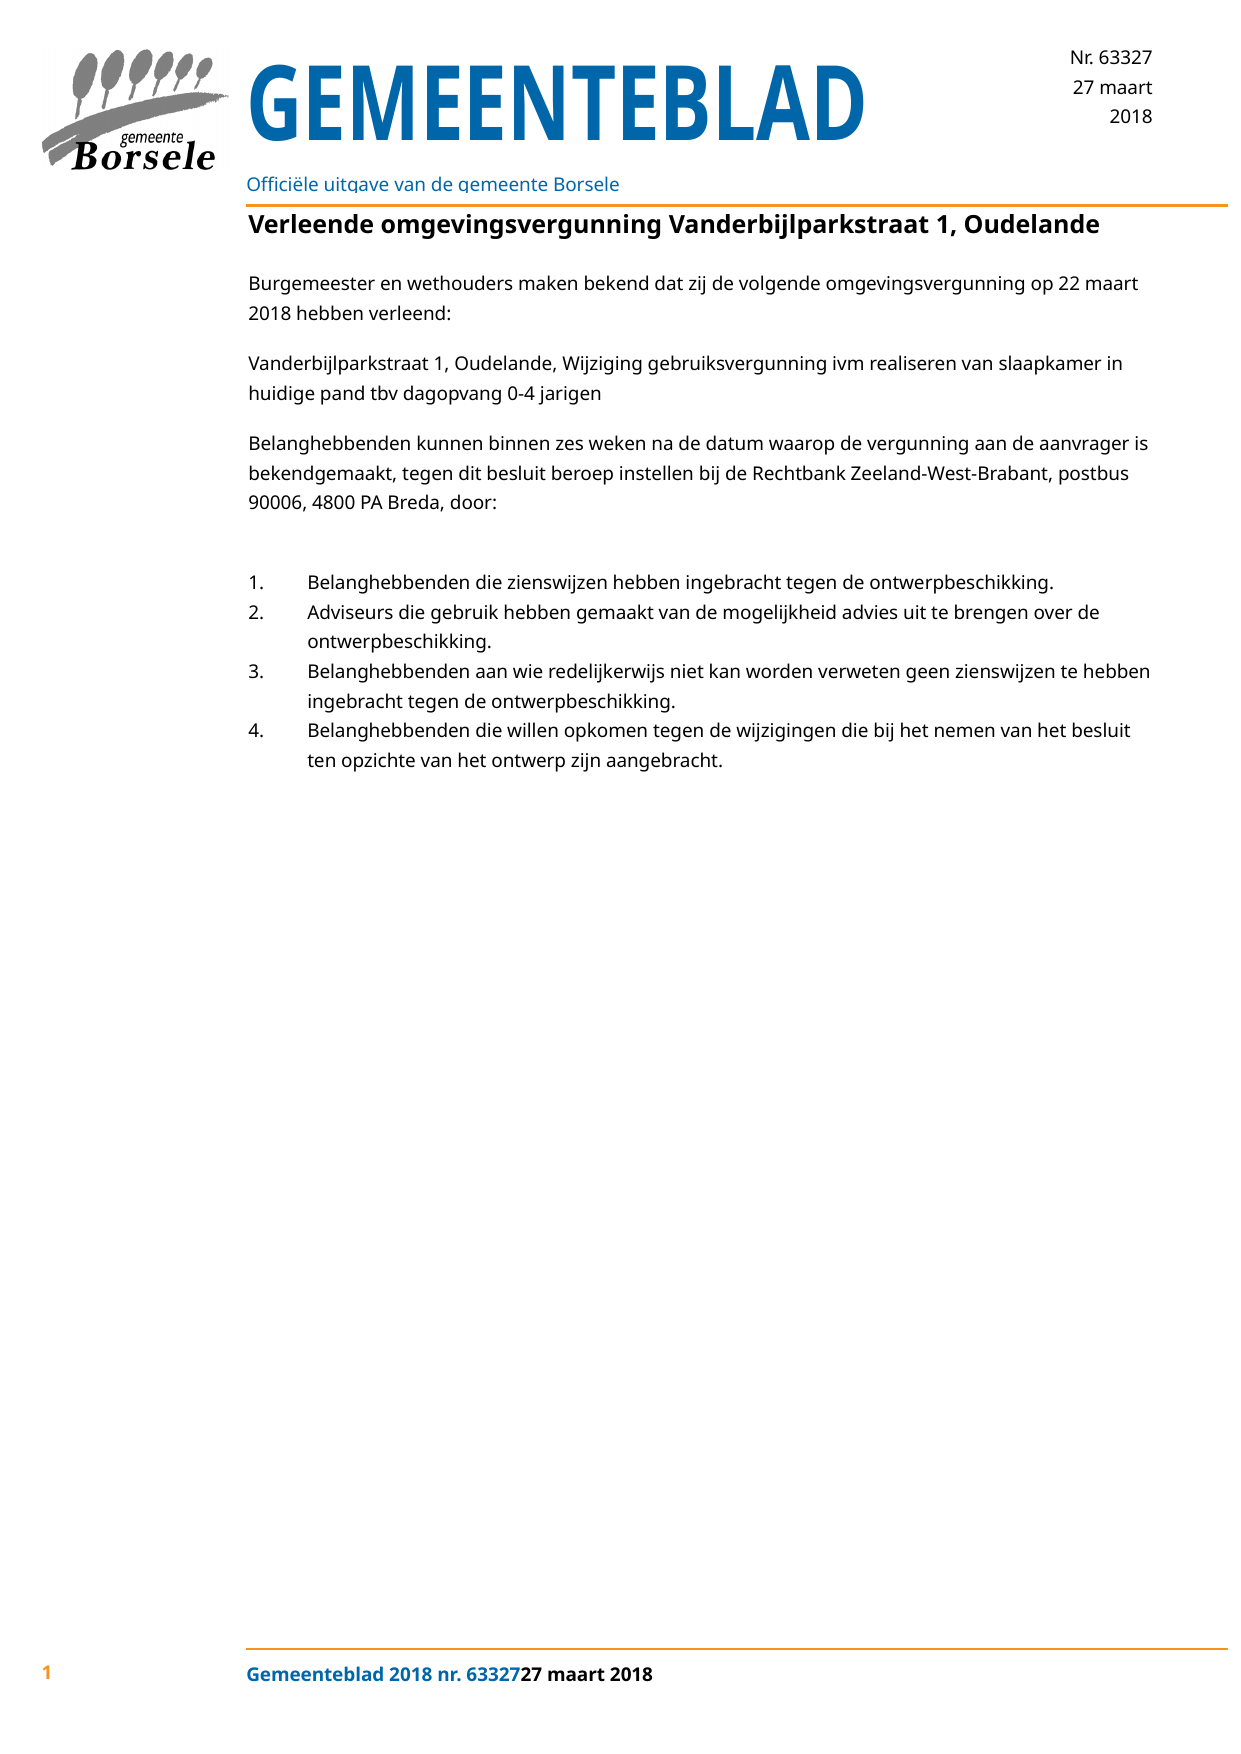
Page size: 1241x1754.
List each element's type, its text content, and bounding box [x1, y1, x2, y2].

list Adviseurs die gebruik hebben gemaakt van de mogelijkheid advies uit te brengen over de ontwerpbeschikking. [248, 599, 1152, 654]
list Belanghebbenden die zienswijzen hebben ingebracht tegen de ontwerpbeschikking. [248, 569, 1152, 595]
text Burgemeester en wethouders maken bekend dat zij de volgende omgevingsvergunning op 22 maart 2018 hebben verleend: [248, 270, 1152, 326]
text Belanghebbenden kunnen binnen zes weken na de datum waarop de vergunning aan de aanvrager is bekendgemaakt, tegen dit besluit beroep instellen bij de Rechtbank Zeeland-West-Brabant, postbus 90006, 4800 PA Breda, door: [248, 430, 1152, 515]
list Belanghebbenden die willen opkomen tegen de wijzigingen die bij het nemen van het besluit ten opzichte van het ontwerp zijn aangebracht. [248, 717, 1152, 773]
text Verleende omgevingsvergunning Vanderbijlparkstraat 1, Oudelande [248, 207, 1152, 241]
text Vanderbijlparkstraat 1, Oudelande, Wijziging gebruiksvergunning ivm realiseren van slaapkamer in huidige pand tbv dagopvang 0-4 jarigen [248, 350, 1152, 406]
picture [41, 47, 231, 172]
list Belanghebbenden aan wie redelijkerwijs niet kan worden verweten geen zienswijzen te hebben ingebracht tegen de ontwerpbeschikking. [248, 658, 1152, 713]
